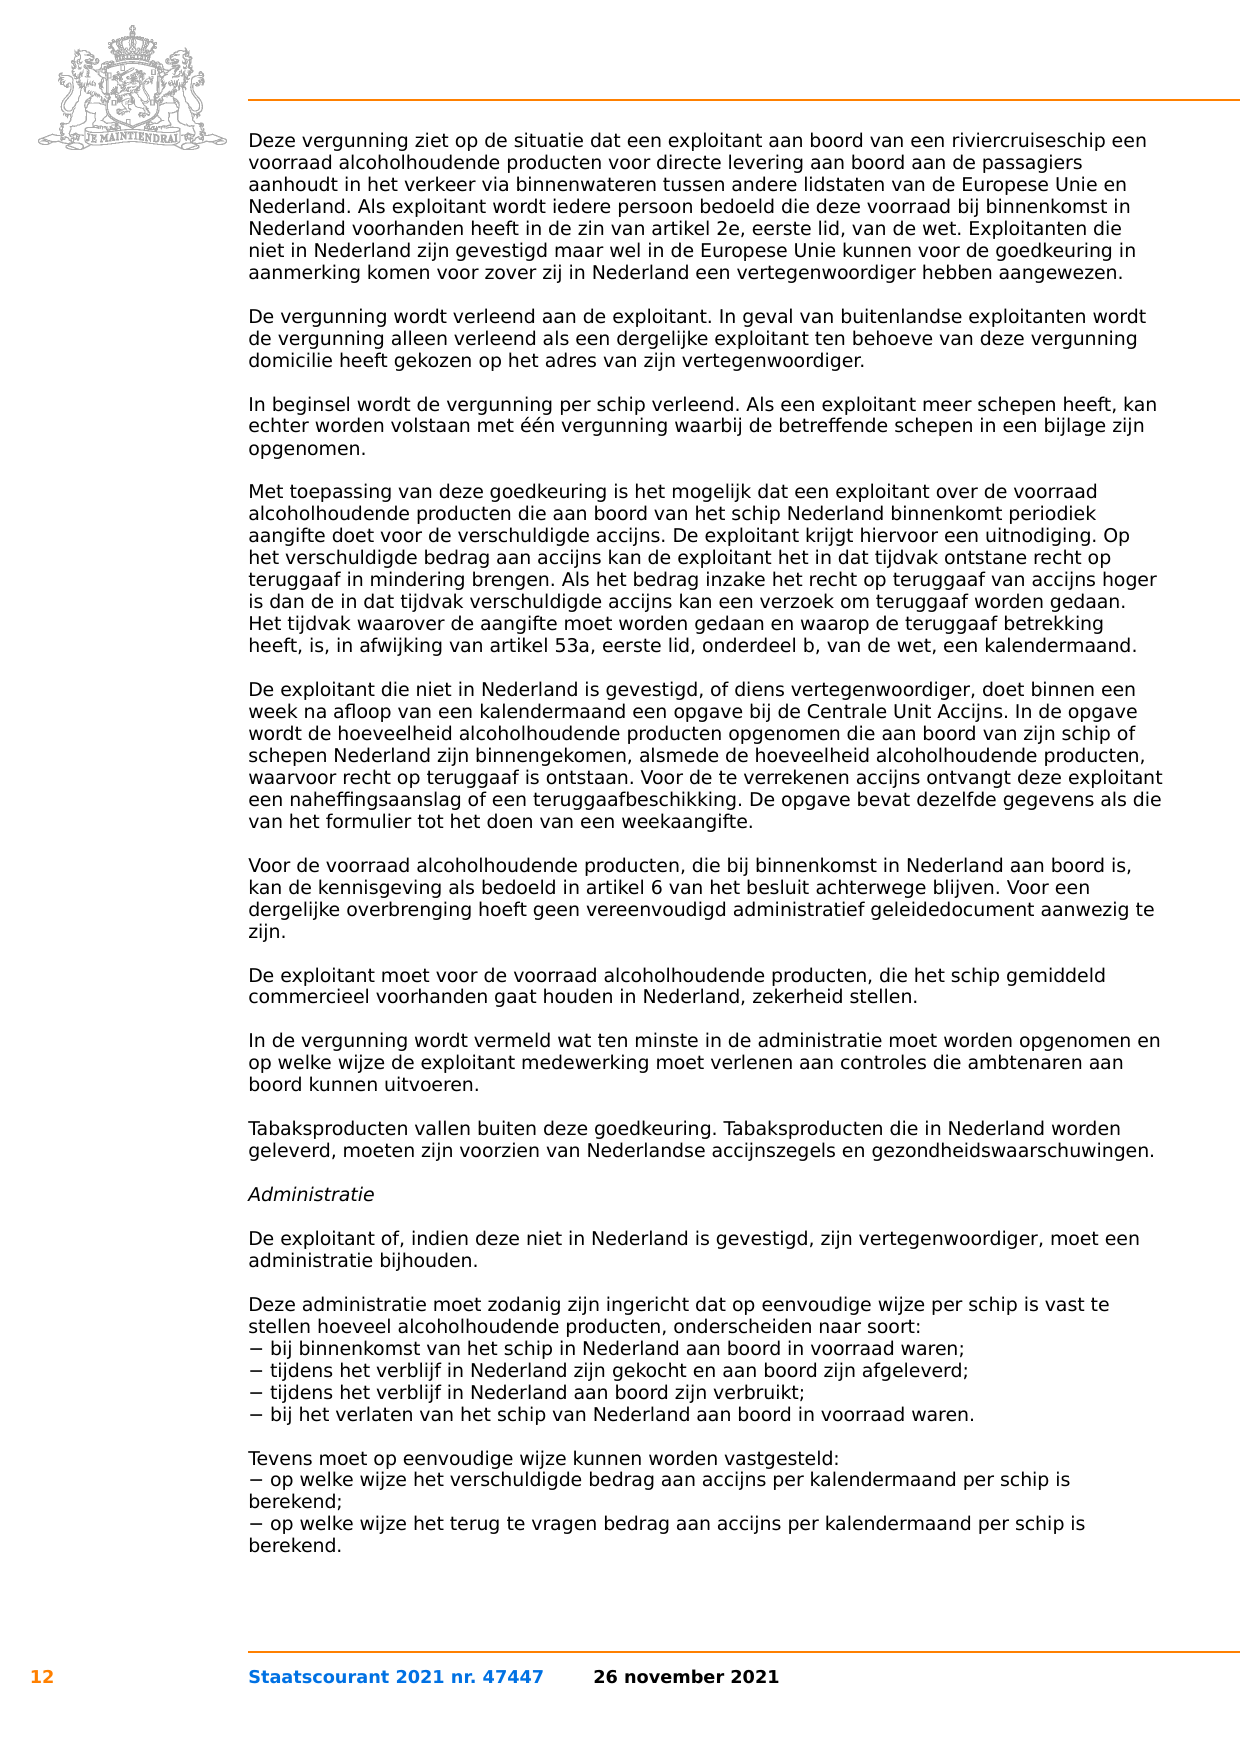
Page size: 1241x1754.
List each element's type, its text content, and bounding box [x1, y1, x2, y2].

text In beginsel wordt de vergunning per schip verleend. Als een exploitant meer schepen heeft, kan echter worden volstaan met één vergunning waarbij de betreffende schepen in een bijlage zijn opgenomen. [248, 393, 1163, 459]
text − op welke wijze het verschuldigde bedrag aan accijns per kalendermaand per schip is berekend; [248, 1469, 1163, 1513]
text De exploitant moet voor de voorraad alcoholhoudende producten, die het schip gemiddeld commercieel voorhanden gaat houden in Nederland, zekerheid stellen. [248, 964, 1163, 1008]
text − op welke wijze het terug te vragen bedrag aan accijns per kalendermaand per schip is berekend. [248, 1513, 1163, 1557]
text De exploitant die niet in Nederland is gevestigd, of diens vertegenwoordiger, doet binnen een week na afloop van een kalendermaand een opgave bij de Centrale Unit Accijns. In de opgave wordt de hoeveelheid alcoholhoudende producten opgenomen die aan boord van zijn schip of schepen Nederland zijn binnengekomen, alsmede de hoeveelheid alcoholhoudende producten, waarvoor recht op teruggaaf is ontstaan. Voor de te verrekenen accijns ontvangt deze exploitant een naheffingsaanslag of een teruggaafbeschikking. De opgave bevat dezelfde gegevens als die van het formulier tot het doen van een weekaangifte. [248, 679, 1163, 833]
text − tijdens het verblijf in Nederland aan boord zijn verbruikt; [248, 1382, 1163, 1403]
text In de vergunning wordt vermeld wat ten minste in de administratie moet worden opgenomen en op welke wijze de exploitant medewerking moet verlenen aan controles die ambtenaren aan boord kunnen uitvoeren. [248, 1030, 1163, 1096]
text De vergunning wordt verleend aan de exploitant. In geval van buitenlandse exploitanten wordt de vergunning alleen verleend als een dergelijke exploitant ten behoeve van deze vergunning domicilie heeft gekozen op het adres van zijn vertegenwoordiger. [248, 306, 1163, 372]
text Tevens moet op eenvoudige wijze kunnen worden vastgesteld: [248, 1447, 1163, 1469]
text − bij binnenkomst van het schip in Nederland aan boord in voorraad waren; [248, 1338, 1163, 1359]
text − tijdens het verblijf in Nederland zijn gekocht en aan boord zijn afgeleverd; [248, 1359, 1163, 1382]
picture [38, 25, 227, 150]
text Tabaksproducten vallen buiten deze goedkeuring. Tabaksproducten die in Nederland worden geleverd, moeten zijn voorzien van Nederlandse accijnszegels en gezondheidswaarschuwingen. [248, 1118, 1163, 1162]
text − bij het verlaten van het schip van Nederland aan boord in voorraad waren. [248, 1403, 1163, 1426]
text Met toepassing van deze goedkeuring is het mogelijk dat een exploitant over de voorraad alcoholhoudende producten die aan boord van het schip Nederland binnenkomt periodiek aangifte doet voor de verschuldigde accijns. De exploitant krijgt hiervoor een uitnodiging. Op het verschuldigde bedrag aan accijns kan de exploitant het in dat tijdvak ontstane recht op teruggaaf in mindering brengen. Als het bedrag inzake het recht op teruggaaf van accijns hoger is dan de in dat tijdvak verschuldigde accijns kan een verzoek om teruggaaf worden gedaan. Het tijdvak waarover de aangifte moet worden gedaan en waarop de teruggaaf betrekking heeft, is, in afwijking van artikel 53a, eerste lid, onderdeel b, van de wet, een kalendermaand. [248, 481, 1163, 657]
text De exploitant of, indien deze niet in Nederland is gevestigd, zijn vertegenwoordiger, moet een administratie bijhouden. [248, 1228, 1163, 1272]
text Deze administratie moet zodanig zijn ingericht dat op eenvoudige wijze per schip is vast te stellen hoeveel alcoholhoudende producten, onderscheiden naar soort: [248, 1294, 1163, 1338]
text Deze vergunning ziet op de situatie dat een exploitant aan boord van een riviercruiseschip een voorraad alcoholhoudende producten voor directe levering aan boord aan de passagiers aanhoudt in het verkeer via binnenwateren tussen andere lidstaten van de Europese Unie en Nederland. Als exploitant wordt iedere persoon bedoeld die deze voorraad bij binnenkomst in Nederland voorhanden heeft in de zin van artikel 2e, eerste lid, van de wet. Exploitanten die niet in Nederland zijn gevestigd maar wel in de Europese Unie kunnen voor de goedkeuring in aanmerking komen voor zover zij in Nederland een vertegenwoordiger hebben aangewezen. [248, 130, 1163, 284]
subtitle Administratie [248, 1184, 1163, 1206]
text Voor de voorraad alcoholhoudende producten, die bij binnenkomst in Nederland aan boord is, kan de kennisgeving als bedoeld in artikel 6 van het besluit achterwege blijven. Voor een dergelijke overbrenging hoeft geen vereenvoudigd administratief geleidedocument aanwezig te zijn. [248, 855, 1163, 943]
